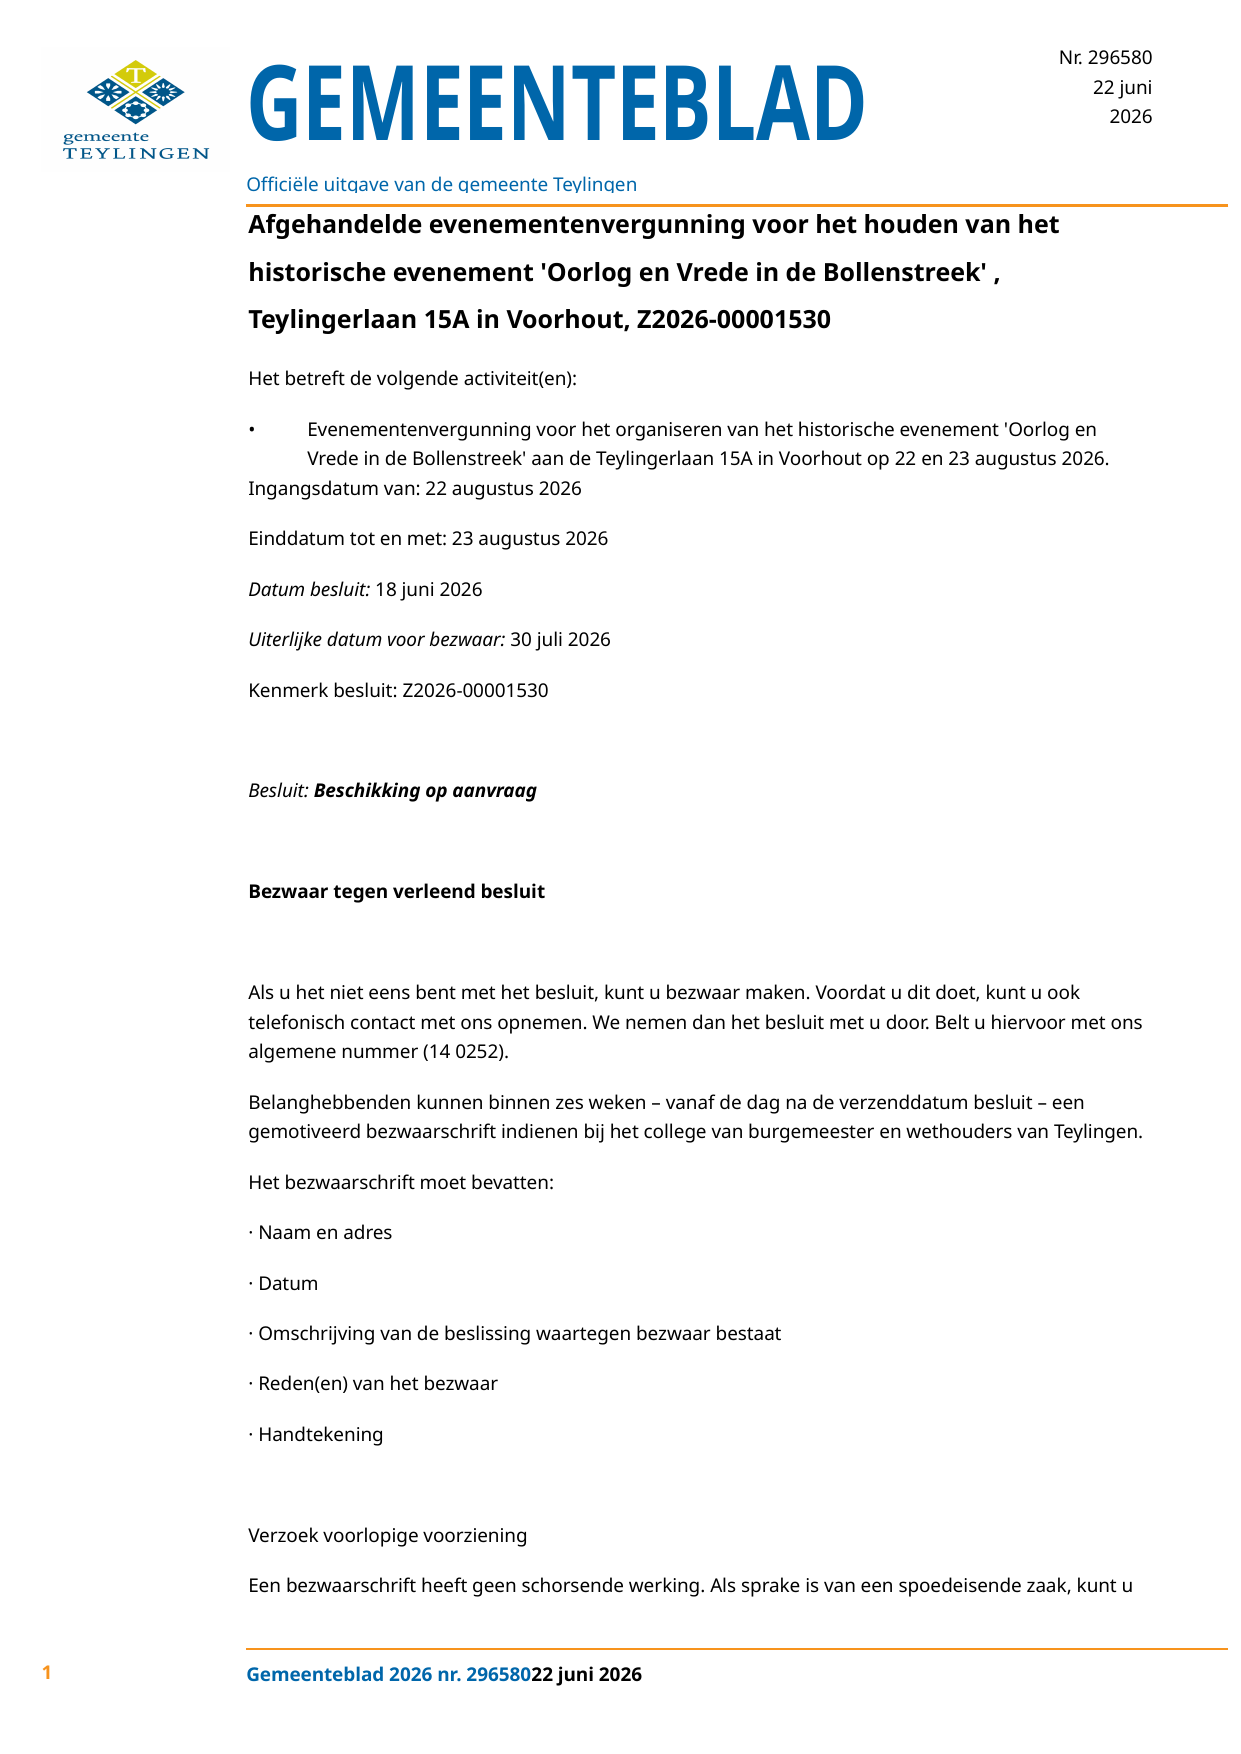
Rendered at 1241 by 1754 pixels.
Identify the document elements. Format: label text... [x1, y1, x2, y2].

text Einddatum tot en met: 23 augustus 2026 [248, 526, 1152, 551]
text Het betreft de volgende activiteit(en): [248, 366, 1152, 391]
text · Datum [248, 1270, 1152, 1295]
text · Naam en adres [248, 1219, 1152, 1245]
text · Reden(en) van het bezwaar [248, 1371, 1152, 1396]
text Afgehandelde evenementenvergunning voor het houden van het historische evenement 'Oorlog en Vrede in de Bollenstreek' , Teylingerlaan 15A in Voorhout, Z2026-00001530 [248, 207, 1152, 336]
text Een bezwaarschrift heeft geen schorsende werking. Als sprake is van een spoedeisende zaak, kunt u [248, 1572, 1152, 1598]
text Ingangsdatum van: 22 augustus 2026 [248, 475, 1152, 501]
text Kenmerk besluit: Z2026-00001530 [248, 677, 1152, 702]
text Bezwaar tegen verleend besluit [248, 878, 1152, 904]
text · Handtekening [248, 1421, 1152, 1447]
list Evenementenvergunning voor het organiseren van het historische evenement 'Oorlog en Vrede in de Bollenstreek' aan de Teylingerlaan 15A in Voorhout op 22 en 23 augustus 2026. [248, 416, 1152, 471]
text · Omschrijving van de beslissing waartegen bezwaar bestaat [248, 1320, 1152, 1346]
text Datum besluit: 18 juni 2026 [248, 576, 1152, 602]
text Uiterlijke datum voor bezwaar: 30 juli 2026 [248, 626, 1152, 652]
picture [41, 47, 231, 172]
text Verzoek voorlopige voorziening [248, 1522, 1152, 1547]
text Belanghebbenden kunnen binnen zes weken – vanaf de dag na de verzenddatum besluit – een gemotiveerd bezwaarschrift indienen bij het college van burgemeester en wethouders van Teylingen. [248, 1089, 1152, 1144]
text Het bezwaarschrift moet bevatten: [248, 1169, 1152, 1194]
text Besluit: Beschikking op aanvraag [248, 778, 1152, 803]
text Als u het niet eens bent met het besluit, kunt u bezwaar maken. Voordat u dit doet, kunt u ook telefonisch contact met ons opnemen. We nemen dan het besluit met u door. Belt u hiervoor met ons algemene nummer (14 0252). [248, 979, 1152, 1064]
